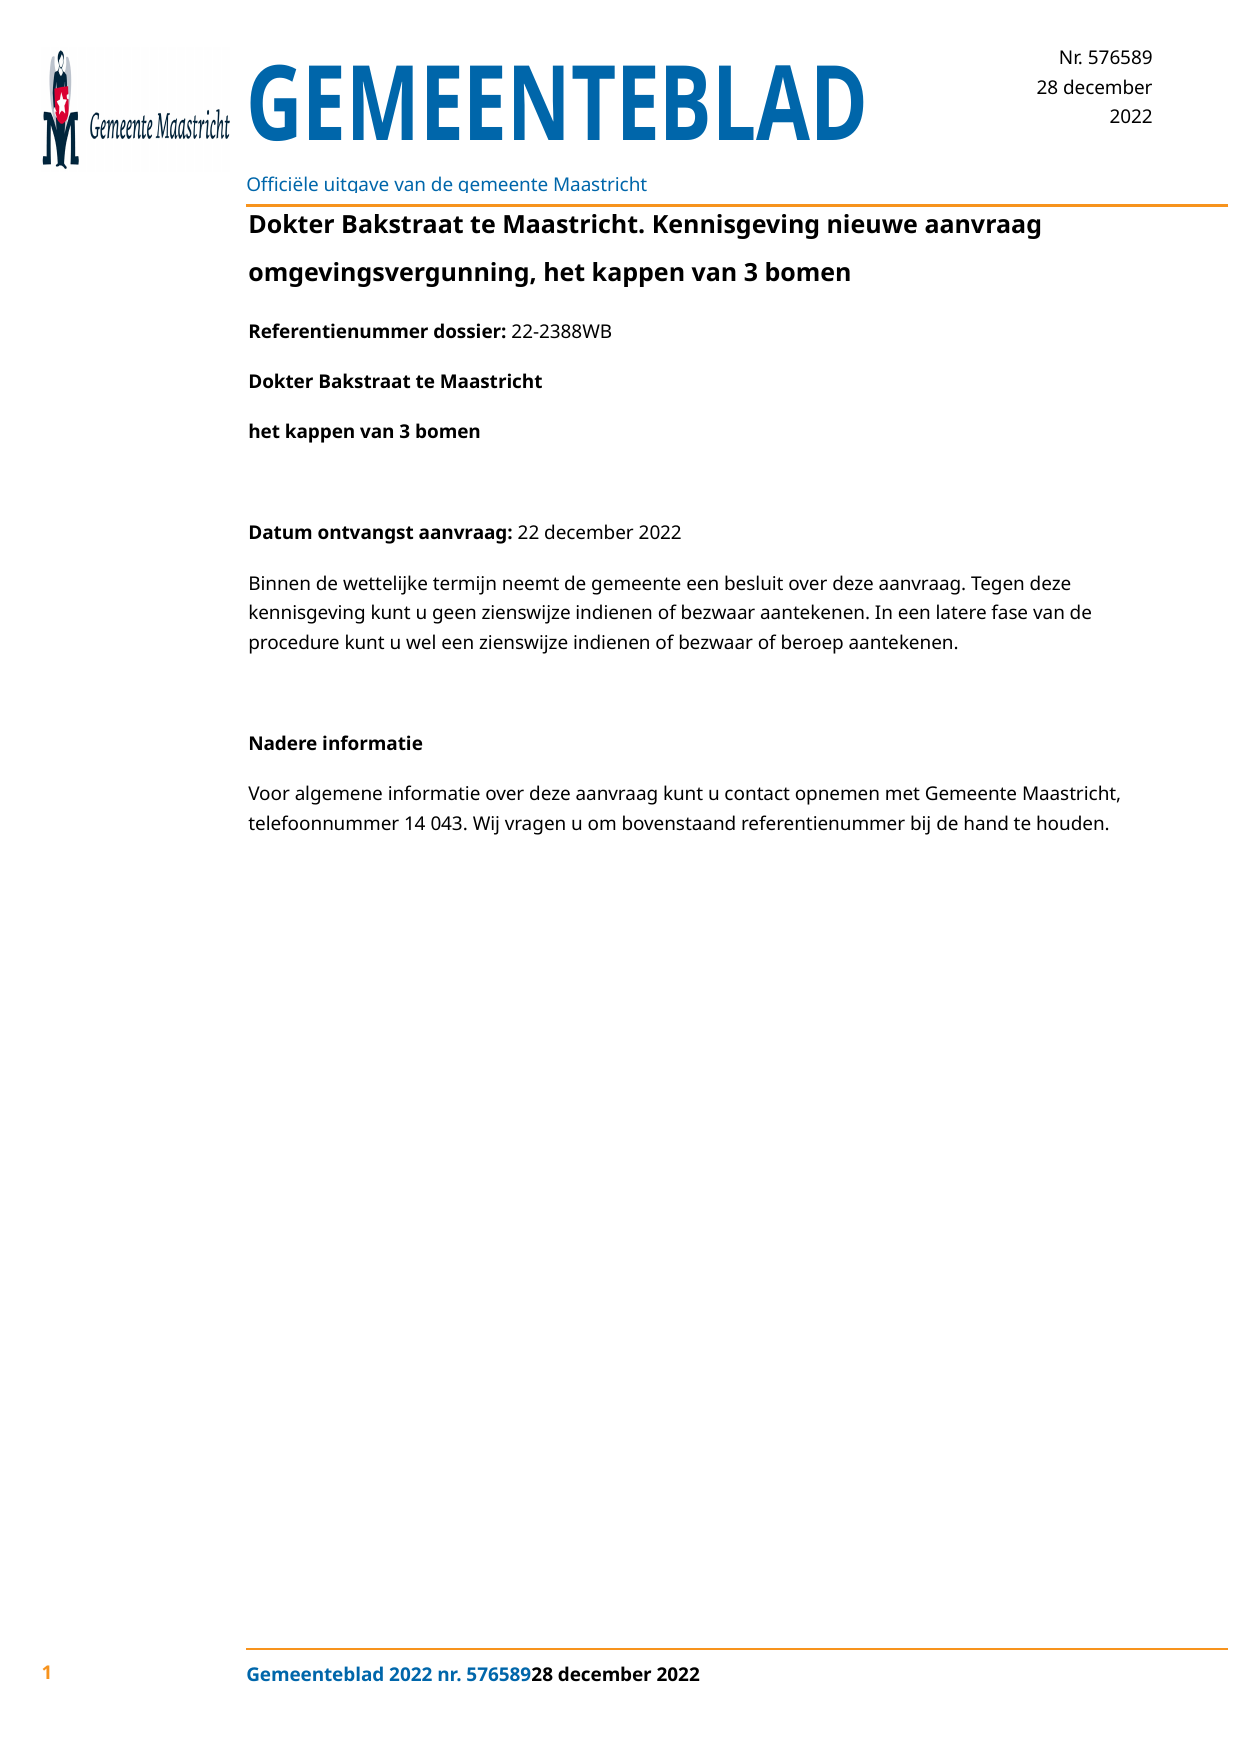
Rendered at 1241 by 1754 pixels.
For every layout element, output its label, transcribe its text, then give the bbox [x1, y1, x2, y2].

text het kappen van 3 bomen [248, 419, 1152, 444]
text Nadere informatie [248, 730, 1152, 756]
text Dokter Bakstraat te Maastricht. Kennisgeving nieuwe aanvraag omgevingsvergunning, het kappen van 3 bomen [248, 207, 1152, 288]
text Datum ontvangst aanvraag: 22 december 2022 [248, 519, 1152, 545]
text Referentienummer dossier: 22-2388WB [248, 318, 1152, 344]
picture [41, 47, 231, 172]
text Binnen de wettelijke termijn neemt de gemeente een besluit over deze aanvraag. Tegen deze kennisgeving kunt u geen zienswijze indienen of bezwaar aantekenen. In een latere fase van de procedure kunt u wel een zienswijze indienen of bezwaar of beroep aantekenen. [248, 570, 1152, 655]
text Voor algemene informatie over deze aanvraag kunt u contact opnemen met Gemeente Maastricht, telefoonnummer 14 043. Wij vragen u om bovenstaand referentienummer bij de hand te houden. [248, 780, 1152, 836]
text Dokter Bakstraat te Maastricht [248, 368, 1152, 394]
